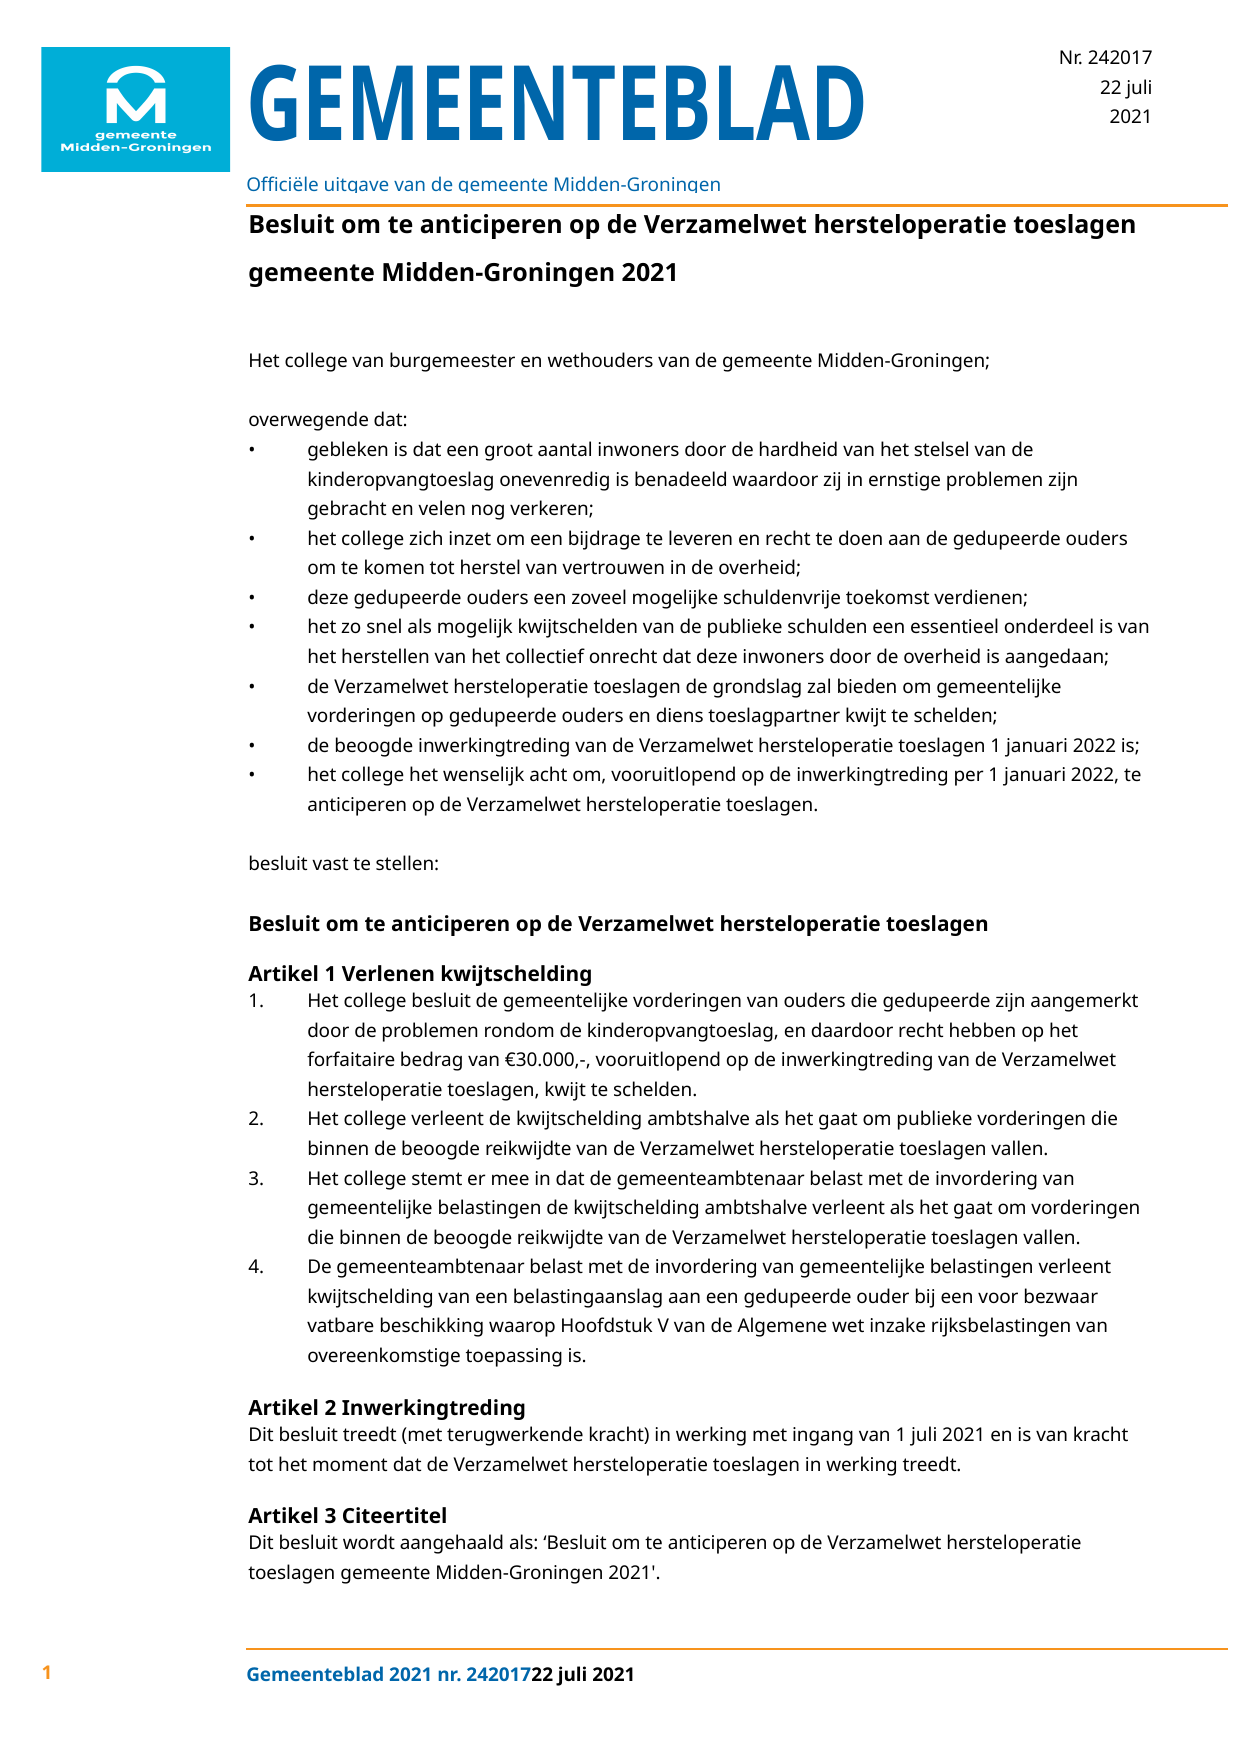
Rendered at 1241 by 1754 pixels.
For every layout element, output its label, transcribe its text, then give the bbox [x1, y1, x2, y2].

picture [108, 66, 164, 82]
list Het college verleent de kwijtschelding ambtshalve als het gaat om publieke vorderingen die binnen de beoogde reikwijdte van de Verzamelwet hersteloperatie toeslagen vallen. [248, 1106, 1152, 1161]
list de beoogde inwerkingtreding van de Verzamelwet hersteloperatie toeslagen 1 januari 2022 is; [248, 732, 1152, 758]
list De gemeenteambtenaar belast met de invordering van gemeentelijke belastingen verleent kwijtschelding van een belastingaanslag aan een gedupeerde ouder bij een voor bezwaar vatbare beschikking waarop Hoofdstuk V van de Algemene wet inzake rijksbelastingen van overeenkomstige toepassing is. [248, 1253, 1152, 1368]
text Artikel 1 Verlenen kwijtschelding [248, 959, 1152, 987]
list de Verzamelwet hersteloperatie toeslagen de grondslag zal bieden om gemeentelijke vorderingen op gedupeerde ouders en diens toeslagpartner kwijt te schelden; [248, 673, 1152, 728]
list gebleken is dat een groot aantal inwoners door de hardheid van het stelsel van de kinderopvangtoeslag onevenredig is benadeeld waardoor zij in ernstige problemen zijn gebracht en velen nog verkeren; [248, 436, 1152, 521]
text Het college van burgemeester en wethouders van de gemeente Midden-Groningen; [248, 347, 1152, 373]
list Het college besluit de gemeentelijke vorderingen van ouders die gedupeerde zijn aangemerkt door de problemen rondom de kinderopvangtoeslag, en daardoor recht hebben op het forfaitaire bedrag van €30.000,-, vooruitlopend op de inwerkingtreding van de Verzamelwet hersteloperatie toeslagen, kwijt te schelden. [248, 987, 1152, 1102]
text Dit besluit treedt (met terugwerkende kracht) in werking met ingang van 1 juli 2021 en is van kracht tot het moment dat de Verzamelwet hersteloperatie toeslagen in werking treedt. [248, 1421, 1152, 1476]
list het zo snel als mogelijk kwijtschelden van de publieke schulden een essentieel onderdeel is van het herstellen van het collectief onrecht dat deze inwoners door de overheid is aangedaan; [248, 614, 1152, 669]
picture [184, 146, 190, 153]
list het college het wenselijk acht om, vooruitlopend op de inwerkingtreding per 1 januari 2022, te anticiperen op de Verzamelwet hersteloperatie toeslagen. [248, 762, 1152, 817]
text Dit besluit wordt aangehaald als: ‘Besluit om te anticiperen op de Verzamelwet hersteloperatie toeslagen gemeente Midden-Groningen 2021'. [248, 1529, 1152, 1585]
text besluit vast te stellen: [248, 850, 1152, 876]
text Besluit om te anticiperen op de Verzamelwet hersteloperatie toeslagen [248, 909, 1152, 938]
text Artikel 2 Inwerkingtreding [248, 1393, 1152, 1421]
text Artikel 3 Citeertitel [248, 1501, 1152, 1529]
picture [107, 89, 165, 122]
list deze gedupeerde ouders een zoveel mogelijke schuldenvrije toekomst verdienen; [248, 584, 1152, 610]
list het college zich inzet om een bijdrage te leveren en recht te doen aan de gedupeerde ouders om te komen tot herstel van vertrouwen in de overheid; [248, 525, 1152, 580]
text Besluit om te anticiperen op de Verzamelwet hersteloperatie toeslagen gemeente Midden-Groningen 2021 [248, 207, 1152, 288]
text overwegende dat: [248, 407, 1152, 432]
list Het college stemt er mee in dat de gemeenteambtenaar belast met de invordering van gemeentelijke belastingen de kwijtschelding ambtshalve verleent als het gaat om vorderingen die binnen de beoogde reikwijdte van de Verzamelwet hersteloperatie toeslagen vallen. [248, 1165, 1152, 1250]
